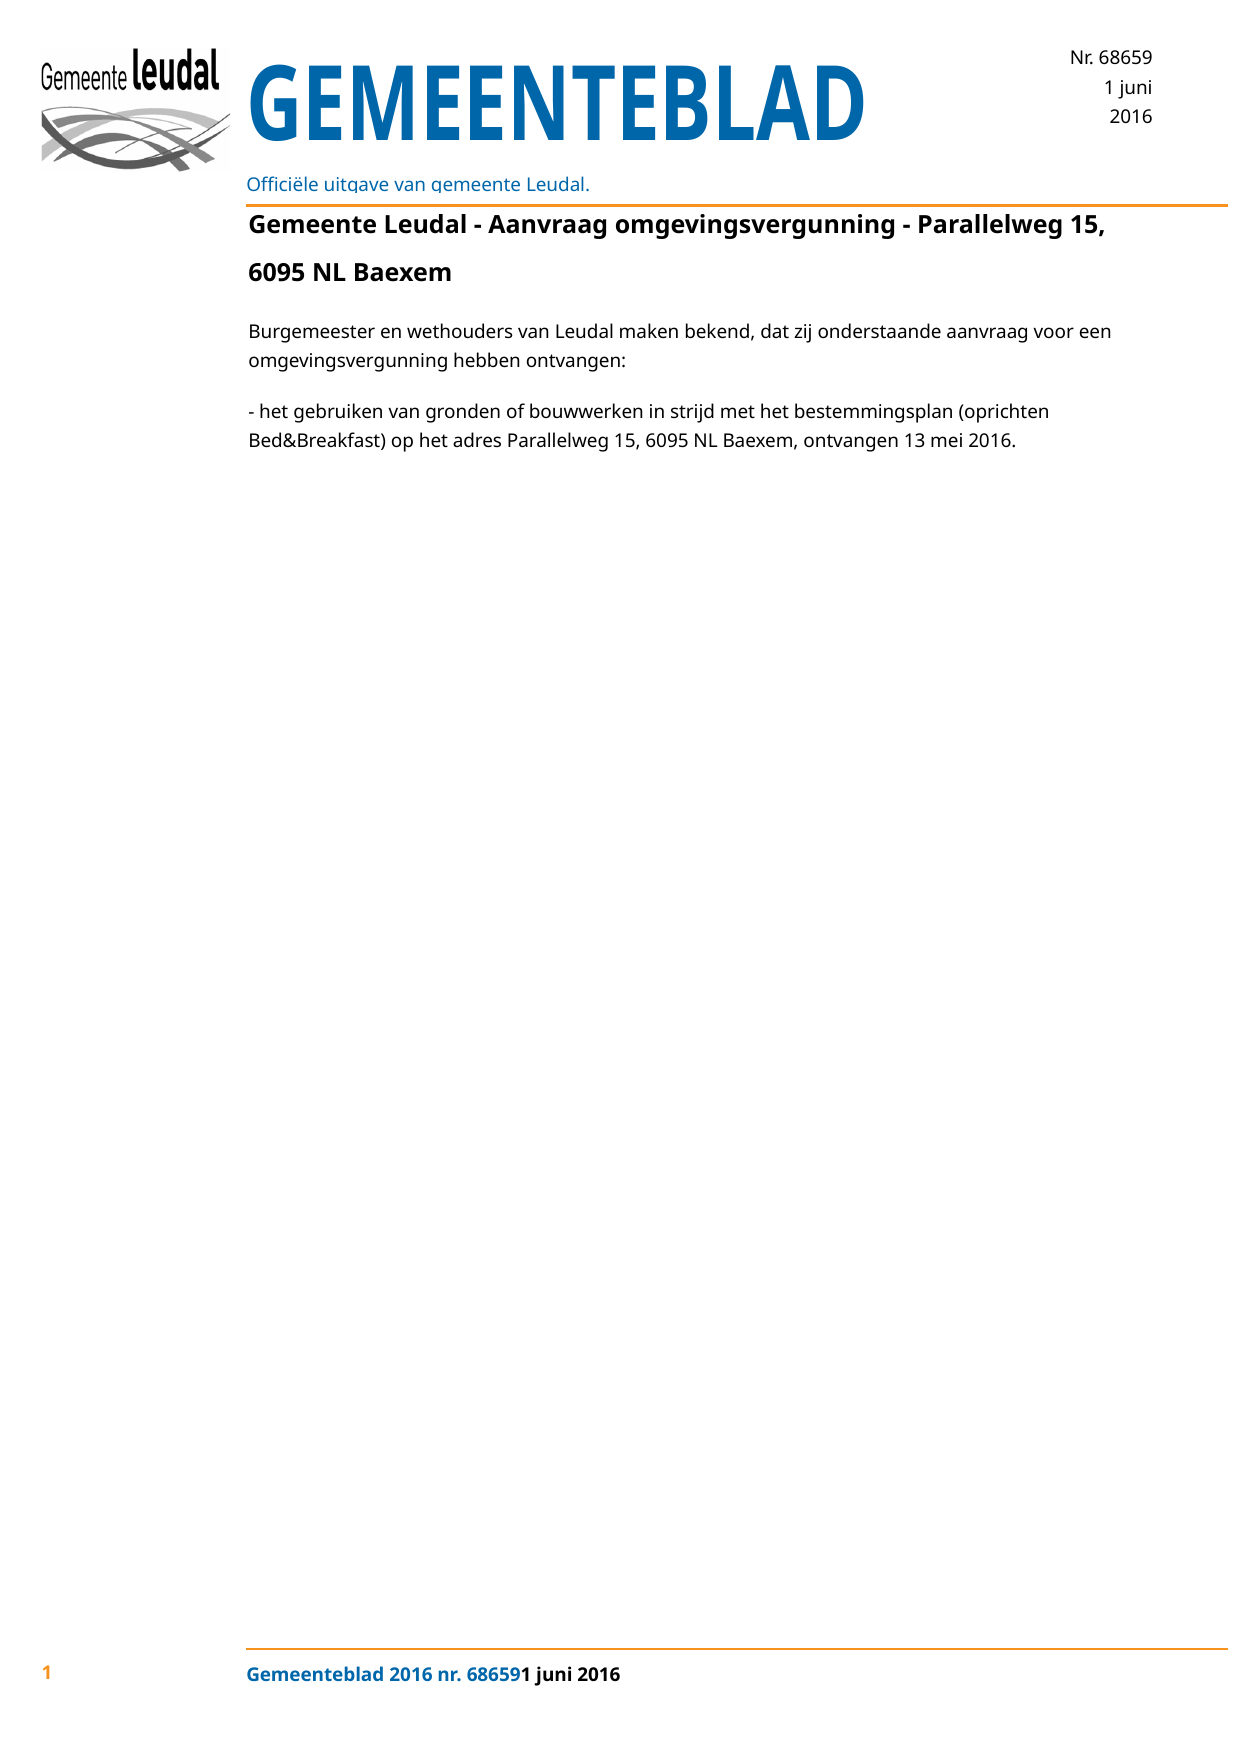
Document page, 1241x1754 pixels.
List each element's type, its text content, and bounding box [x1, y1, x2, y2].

picture [41, 47, 231, 172]
text - het gebruiken van gronden of bouwwerken in strijd met het bestemmingsplan (oprichten Bed&Breakfast) op het adres Parallelweg 15, 6095 NL Baexem, ontvangen 13 mei 2016. [248, 398, 1152, 453]
text Burgemeester en wethouders van Leudal maken bekend, dat zij onderstaande aanvraag voor een omgevingsvergunning hebben ontvangen: [248, 318, 1152, 373]
text Gemeente Leudal - Aanvraag omgevingsvergunning - Parallelweg 15, 6095 NL Baexem [248, 207, 1152, 288]
